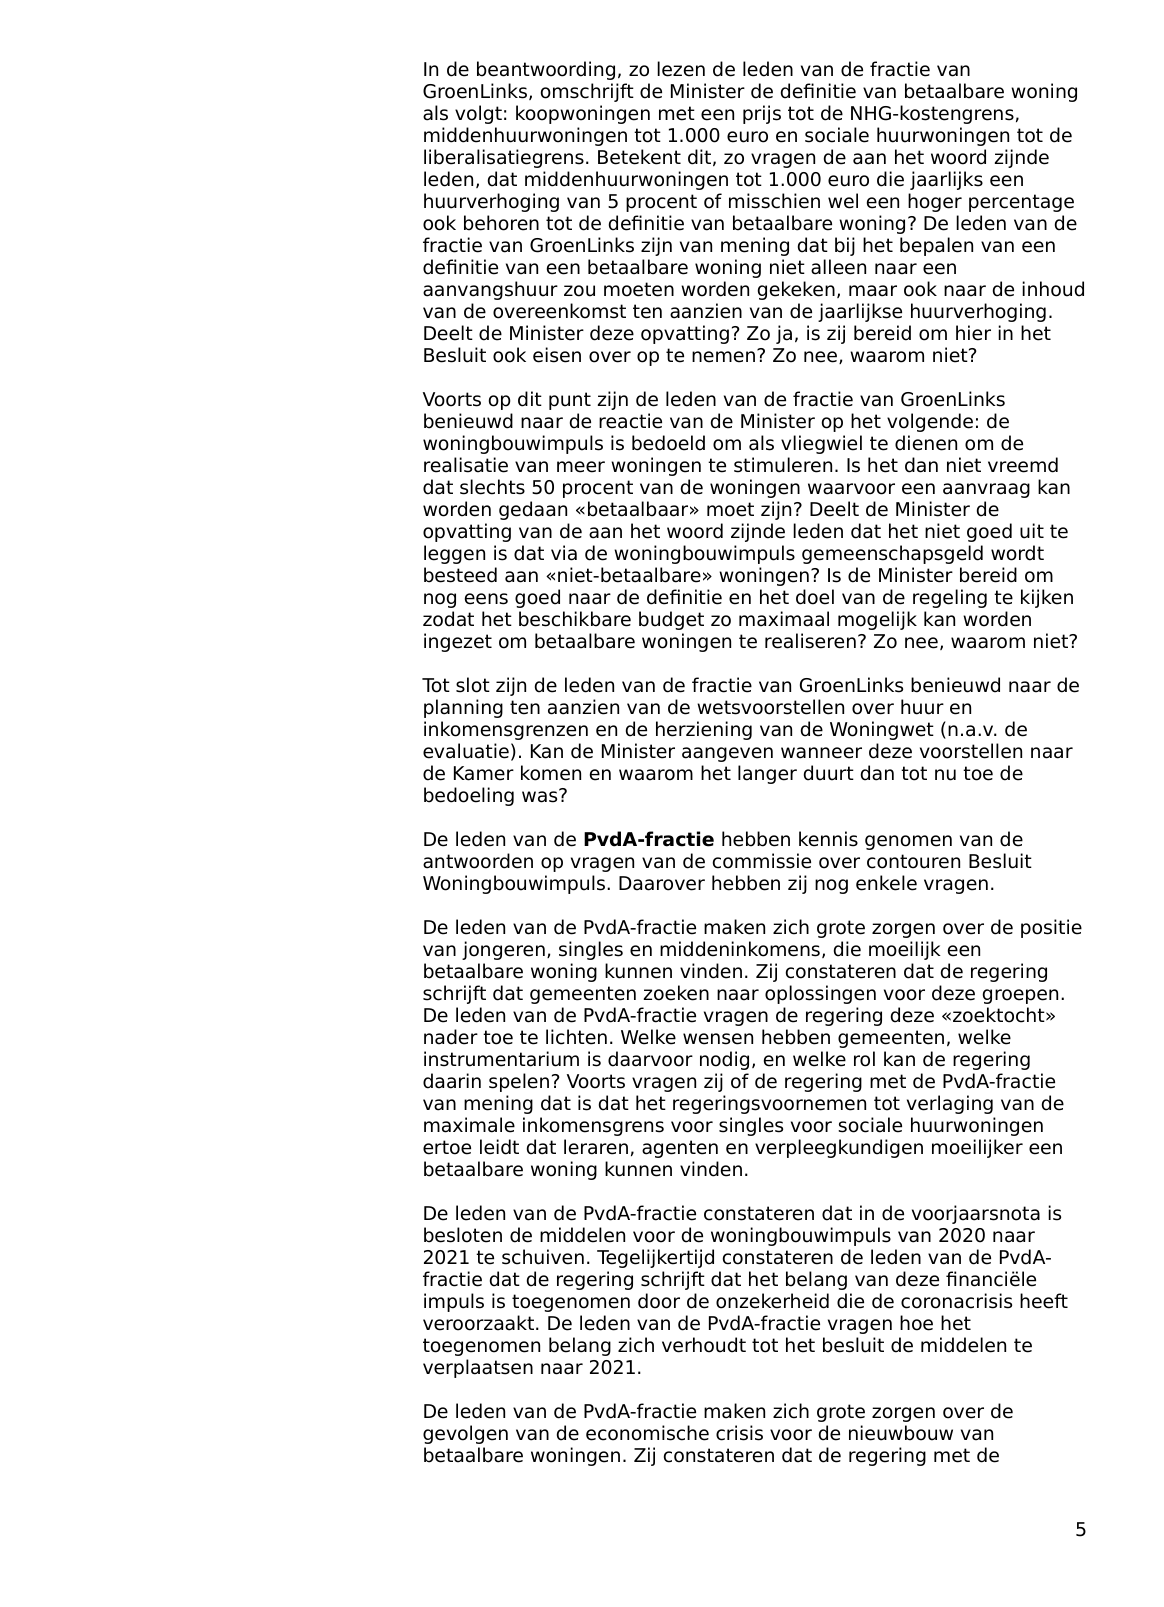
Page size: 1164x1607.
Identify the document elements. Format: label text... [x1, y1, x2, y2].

text In de beantwoording, zo lezen de leden van de fractie van GroenLinks, omschrijft de Minister de definitie van betaalbare woning als volgt: koopwoningen met een prijs tot de NHG-kostengrens, middenhuurwoningen tot 1.000 euro en sociale huurwoningen tot de liberalisatiegrens. Betekent dit, zo vragen de aan het woord zijnde leden, dat middenhuurwoningen tot 1.000 euro die jaarlijks een huurverhoging van 5 procent of misschien wel een hoger percentage ook behoren tot de definitie van betaalbare woning? De leden van de fractie van GroenLinks zijn van mening dat bij het bepalen van een definitie van een betaalbare woning niet alleen naar een aanvangshuur zou moeten worden gekeken, maar ook naar de inhoud van de overeenkomst ten aanzien van de jaarlijkse huurverhoging. Deelt de Minister deze opvatting? Zo ja, is zij bereid om hier in het Besluit ook eisen over op te nemen? Zo nee, waarom niet? [422, 59, 1087, 367]
text De leden van de PvdA-fractie maken zich grote zorgen over de gevolgen van de economische crisis voor de nieuwbouw van betaalbare woningen. Zij constateren dat de regering met de [422, 1401, 1087, 1467]
text Tot slot zijn de leden van de fractie van GroenLinks benieuwd naar de planning ten aanzien van de wetsvoorstellen over huur en inkomensgrenzen en de herziening van de Woningwet (n.a.v. de evaluatie). Kan de Minister aangeven wanneer deze voorstellen naar de Kamer komen en waarom het langer duurt dan tot nu toe de bedoeling was? [422, 675, 1087, 807]
text Voorts op dit punt zijn de leden van de fractie van GroenLinks benieuwd naar de reactie van de Minister op het volgende: de woningbouwimpuls is bedoeld om als vliegwiel te dienen om de realisatie van meer woningen te stimuleren. Is het dan niet vreemd dat slechts 50 procent van de woningen waarvoor een aanvraag kan worden gedaan «betaalbaar» moet zijn? Deelt de Minister de opvatting van de aan het woord zijnde leden dat het niet goed uit te leggen is dat via de woningbouwimpuls gemeenschapsgeld wordt besteed aan «niet-betaalbare» woningen? Is de Minister bereid om nog eens goed naar de definitie en het doel van de regeling te kijken zodat het beschikbare budget zo maximaal mogelijk kan worden ingezet om betaalbare woningen te realiseren? Zo nee, waarom niet? [422, 389, 1087, 653]
text De leden van de PvdA-fractie constateren dat in de voorjaarsnota is besloten de middelen voor de woningbouwimpuls van 2020 naar 2021 te schuiven. Tegelijkertijd constateren de leden van de PvdA-fractie dat de regering schrijft dat het belang van deze financiële impuls is toegenomen door de onzekerheid die de coronacrisis heeft veroorzaakt. De leden van de PvdA-fractie vragen hoe het toegenomen belang zich verhoudt tot het besluit de middelen te verplaatsen naar 2021. [422, 1203, 1087, 1379]
text De leden van de PvdA-fractie hebben kennis genomen van de antwoorden op vragen van de commissie over contouren Besluit Woningbouwimpuls. Daarover hebben zij nog enkele vragen. [422, 829, 1087, 895]
text De leden van de PvdA-fractie maken zich grote zorgen over de positie van jongeren, singles en middeninkomens, die moeilijk een betaalbare woning kunnen vinden. Zij constateren dat de regering schrijft dat gemeenten zoeken naar oplossingen voor deze groepen. De leden van de PvdA-fractie vragen de regering deze «zoektocht» nader toe te lichten. Welke wensen hebben gemeenten, welke instrumentarium is daarvoor nodig, en welke rol kan de regering daarin spelen? Voorts vragen zij of de regering met de PvdA-fractie van mening dat is dat het regeringsvoornemen tot verlaging van de maximale inkomensgrens voor singles voor sociale huurwoningen ertoe leidt dat leraren, agenten en verpleegkundigen moeilijker een betaalbare woning kunnen vinden. [422, 917, 1087, 1181]
